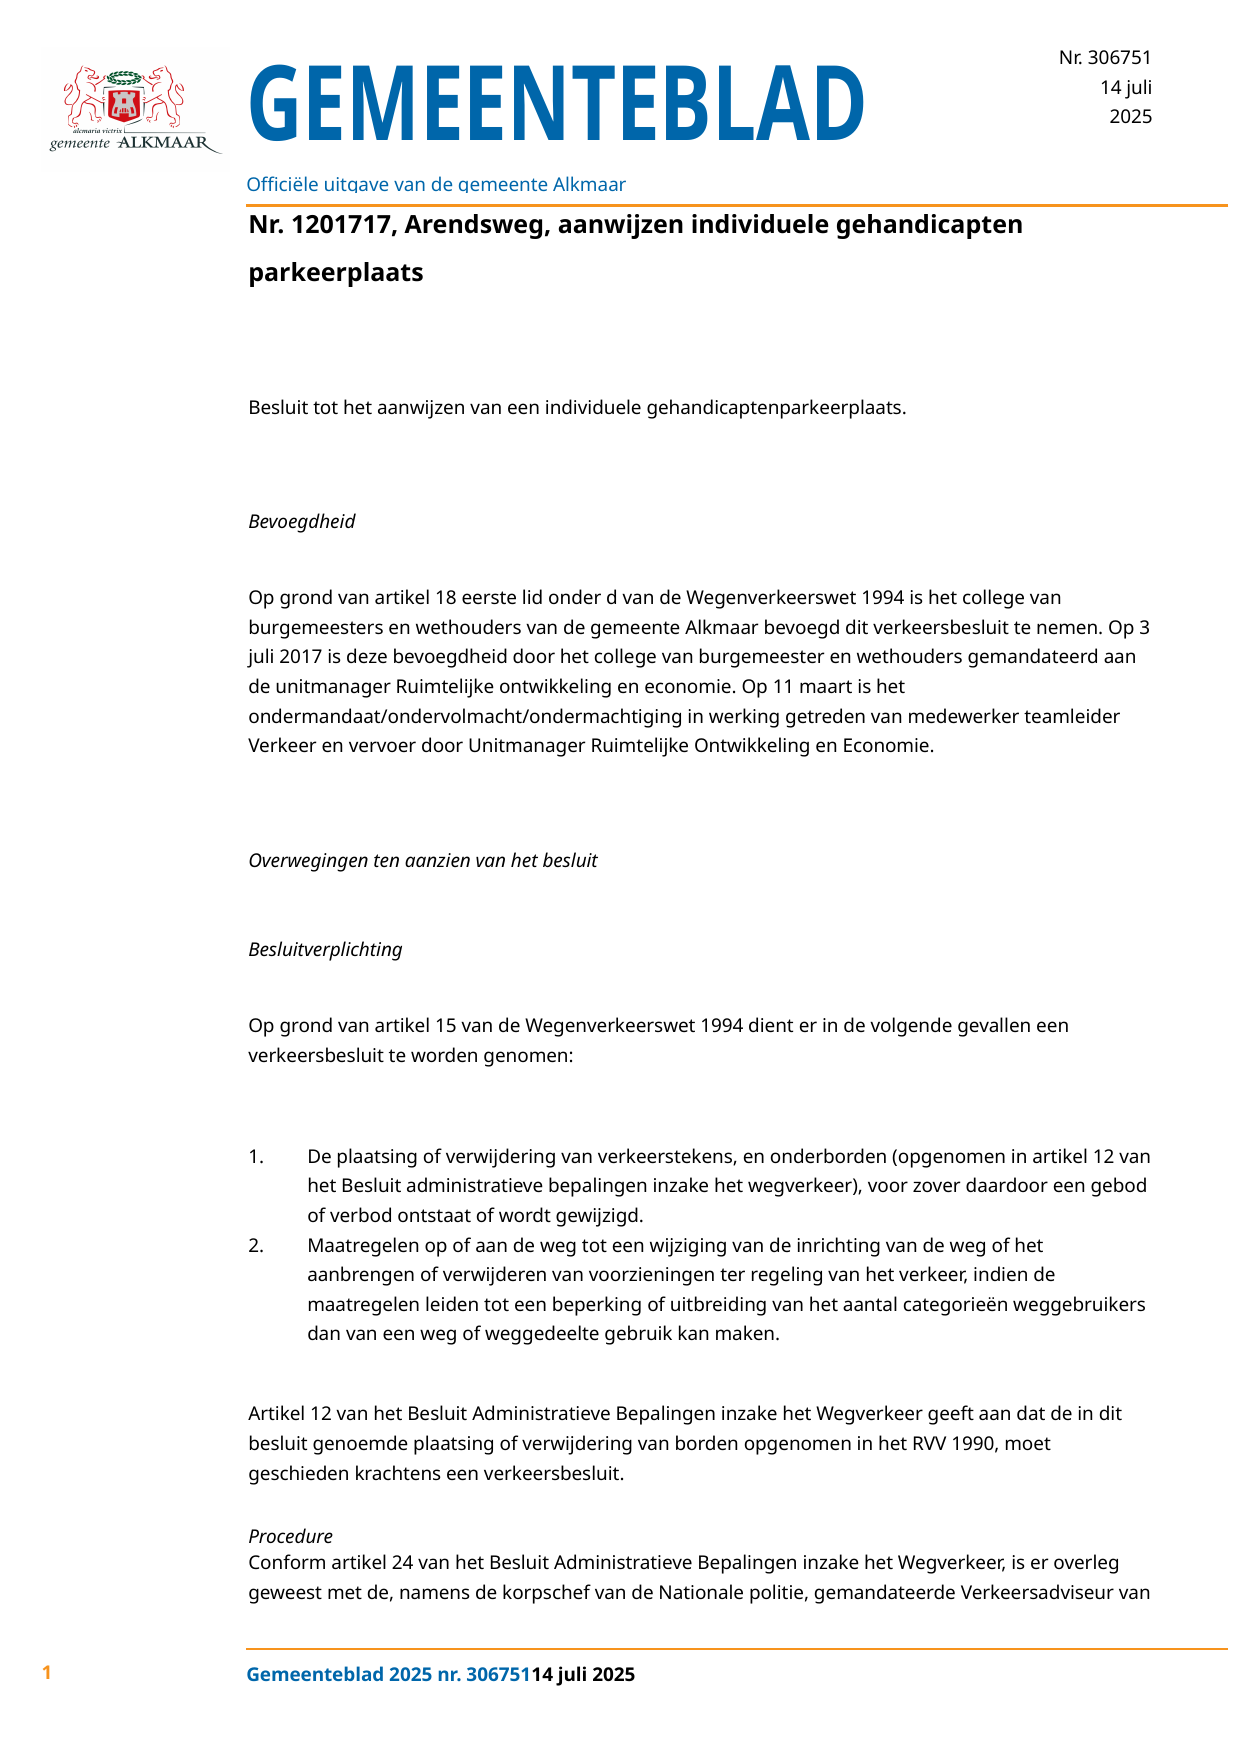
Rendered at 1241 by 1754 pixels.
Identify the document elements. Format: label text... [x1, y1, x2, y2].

picture [41, 47, 231, 172]
text Op grond van artikel 18 eerste lid onder d van de Wegenverkeerswet 1994 is het college van burgemeesters en wethouders van de gemeente Alkmaar bevoegd dit verkeersbesluit te nemen. Op 3 juli 2017 is deze bevoegdheid door het college van burgemeester en wethouders gemandateerd aan de unitmanager Ruimtelijke ontwikkeling en economie. Op 11 maart is het ondermandaat/ondervolmacht/ondermachtiging in werking getreden van medewerker teamleider Verkeer en vervoer door Unitmanager Ruimtelijke Ontwikkeling en Economie. [248, 584, 1152, 758]
text Besluitverplichting [248, 937, 1152, 962]
text Overwegingen ten aanzien van het besluit [248, 847, 1152, 873]
text Nr. 1201717, Arendsweg, aanwijzen individuele gehandicapten parkeerplaats [248, 207, 1152, 288]
text Procedure [248, 1524, 1152, 1549]
text Artikel 12 van het Besluit Administratieve Bepalingen inzake het Wegverkeer geeft aan dat de in dit besluit genoemde plaatsing of verwijdering van borden opgenomen in het RVV 1990, moet geschieden krachtens een verkeersbesluit. [248, 1401, 1152, 1486]
list Maatregelen op of aan de weg tot een wijziging van de inrichting van de weg of het aanbrengen of verwijderen van voorzieningen ter regeling van het verkeer, indien de maatregelen leiden tot een beperking of uitbreiding van het aantal categorieën weggebruikers dan van een weg of weggedeelte gebruik kan maken. [248, 1232, 1152, 1346]
text Bevoegdheid [248, 508, 1152, 534]
text Conform artikel 24 van het Besluit Administratieve Bepalingen inzake het Wegverkeer, is er overleg geweest met de, namens de korpschef van de Nationale politie, gemandateerde Verkeersadviseur van [248, 1549, 1152, 1605]
text Op grond van artikel 15 van de Wegenverkeerswet 1994 dient er in de volgende gevallen een verkeersbesluit te worden genomen: [248, 1013, 1152, 1068]
text Besluit tot het aanwijzen van een individuele gehandicaptenparkeerplaats. [248, 394, 1152, 420]
list De plaatsing of verwijdering van verkeerstekens, en onderborden (opgenomen in artikel 12 van het Besluit administratieve bepalingen inzake het wegverkeer), voor zover daardoor een gebod of verbod ontstaat of wordt gewijzigd. [248, 1143, 1152, 1228]
